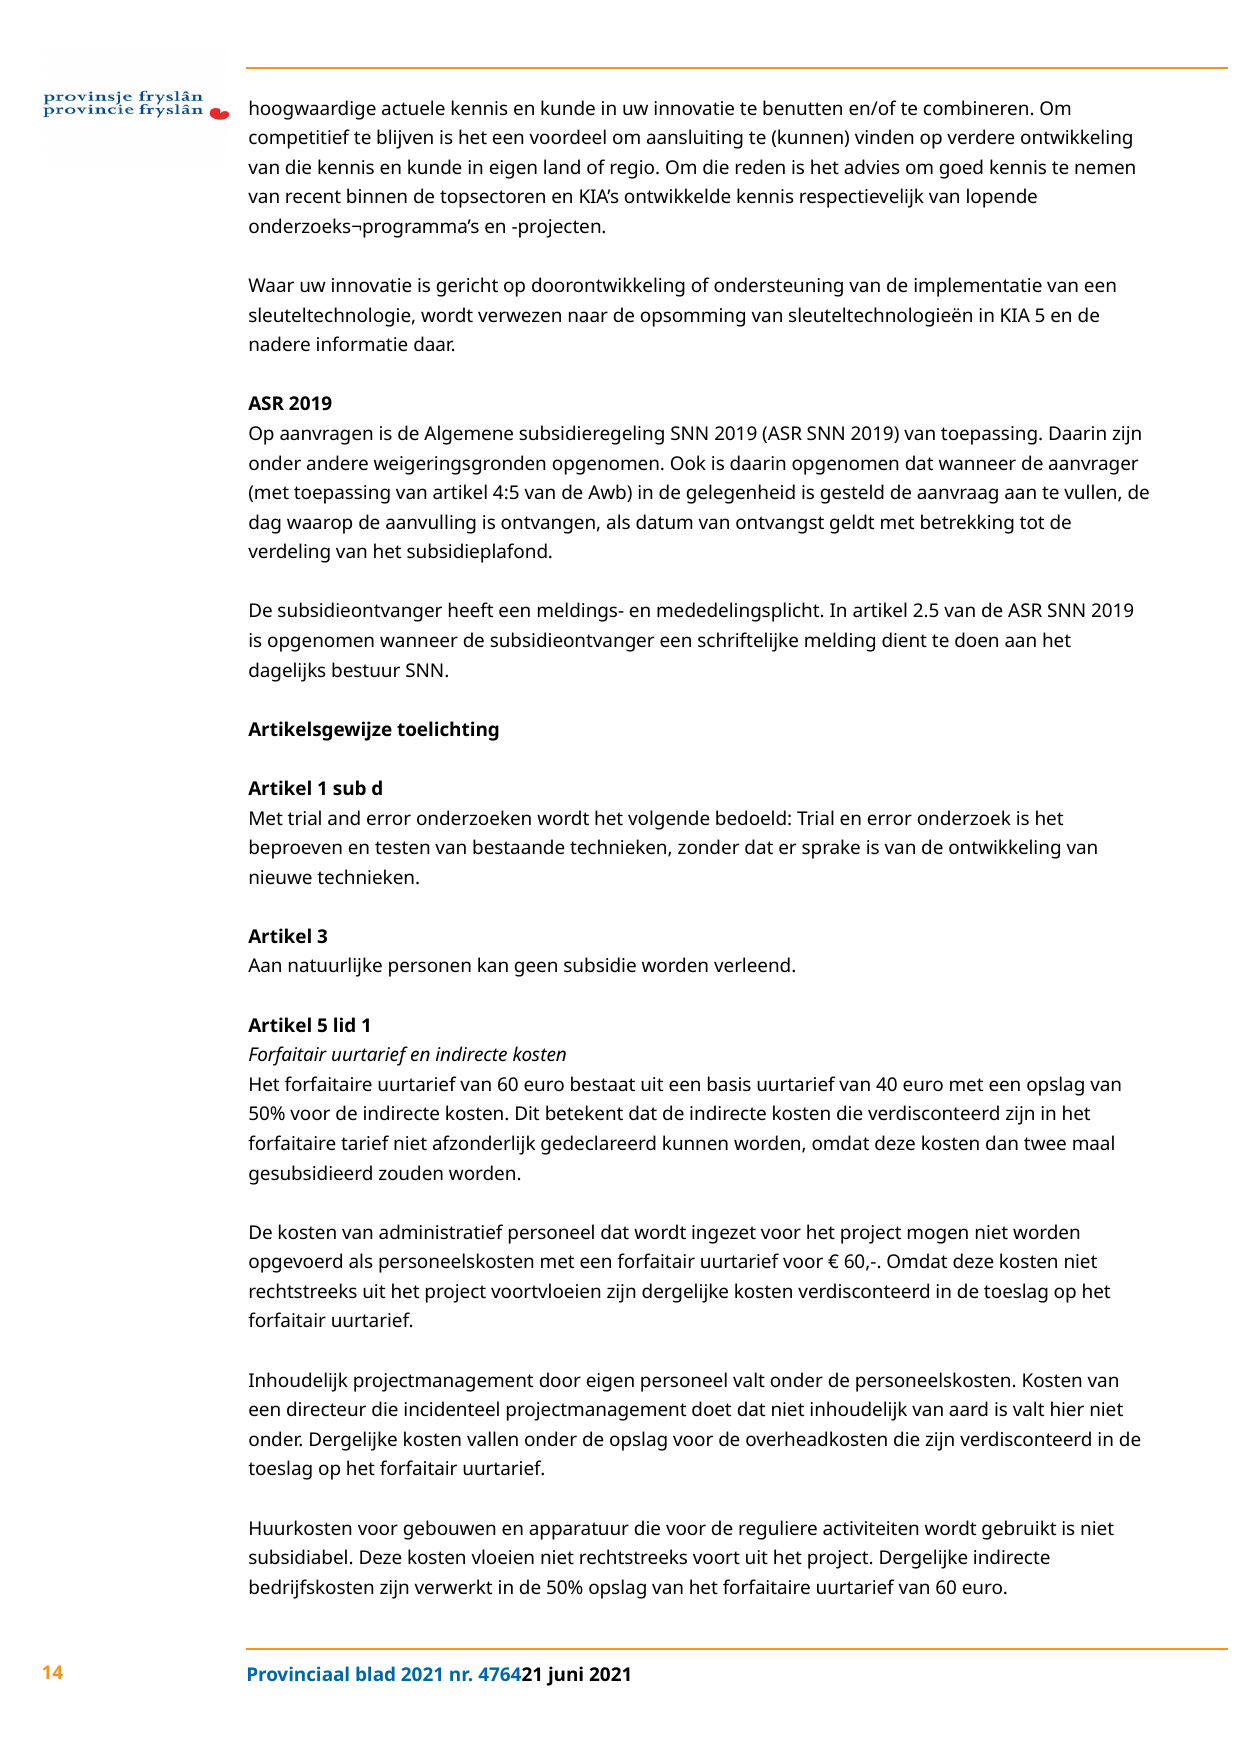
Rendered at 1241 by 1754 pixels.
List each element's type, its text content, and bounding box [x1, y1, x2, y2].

text Artikel 3 [248, 923, 1152, 949]
text Forfaitair uurtarief en indirecte kosten [248, 1041, 1152, 1067]
text De subsidieontvanger heeft een meldings- en mededelingsplicht. In artikel 2.5 van de ASR SNN 2019 is opgenomen wanneer de subsidieontvanger een schriftelijke melding dient te doen aan het dagelijks bestuur SNN. [248, 598, 1152, 683]
text Waar uw innovatie is gericht op doorontwikkeling of ondersteuning van de implementatie van een sleuteltechnologie, wordt verwezen naar de opsomming van sleuteltechnologieën in KIA 5 en de nadere informatie daar. [248, 272, 1152, 357]
picture [41, 47, 231, 172]
text De kosten van administratief personeel dat wordt ingezet voor het project mogen niet worden opgevoerd als personeelskosten met een forfaitair uurtarief voor € 60,-. Omdat deze kosten niet rechtstreeks uit het project voortvloeien zijn dergelijke kosten verdisconteerd in de toeslag op het forfaitair uurtarief. [248, 1219, 1152, 1333]
text Artikelsgewijze toelichting [248, 716, 1152, 742]
text Artikel 1 sub d [248, 775, 1152, 801]
text Inhoudelijk projectmanagement door eigen personeel valt onder de personeelskosten. Kosten van een directeur die incidenteel projectmanagement doet dat niet inhoudelijk van aard is valt hier niet onder. Dergelijke kosten vallen onder de opslag voor de overheadkosten die zijn verdisconteerd in de toeslag op het forfaitair uurtarief. [248, 1367, 1152, 1481]
text Het forfaitaire uurtarief van 60 euro bestaat uit een basis uurtarief van 40 euro met een opslag van 50% voor de indirecte kosten. Dit betekent dat de indirecte kosten die verdisconteerd zijn in het forfaitaire tarief niet afzonderlijk gedeclareerd kunnen worden, omdat deze kosten dan twee maal gesubsidieerd zouden worden. [248, 1071, 1152, 1186]
text Artikel 5 lid 1 [248, 1012, 1152, 1038]
text Op aanvragen is de Algemene subsidieregeling SNN 2019 (ASR SNN 2019) van toepassing. Daarin zijn onder andere weigeringsgronden opgenomen. Ook is daarin opgenomen dat wanneer de aanvrager (met toepassing van artikel 4:5 van de Awb) in de gelegenheid is gesteld de aanvraag aan te vullen, de dag waarop de aanvulling is ontvangen, als datum van ontvangst geldt met betrekking tot de verdeling van het subsidieplafond. [248, 420, 1152, 564]
text ASR 2019 [248, 391, 1152, 416]
text hoogwaardige actuele kennis en kunde in uw innovatie te benutten en/of te combineren. Om competitief te blijven is het een voordeel om aansluiting te (kunnen) vinden op verdere ontwikkeling van die kennis en kunde in eigen land of regio. Om die reden is het advies om goed kennis te nemen van recent binnen de topsectoren en KIA’s ontwikkelde kennis respectievelijk van lopende onderzoeks¬programma’s en -projecten. [248, 95, 1152, 239]
text Aan natuurlijke personen kan geen subsidie worden verleend. [248, 953, 1152, 978]
text Met trial and error onderzoeken wordt het volgende bedoeld: Trial en error onderzoek is het beproeven en testen van bestaande technieken, zonder dat er sprake is van de ontwikkeling van nieuwe technieken. [248, 805, 1152, 890]
text Huurkosten voor gebouwen en apparatuur die voor de reguliere activiteiten wordt gebruikt is niet subsidiabel. Deze kosten vloeien niet rechtstreeks voort uit het project. Dergelijke indirecte bedrijfskosten zijn verwerkt in de 50% opslag van het forfaitaire uurtarief van 60 euro. [248, 1515, 1152, 1600]
